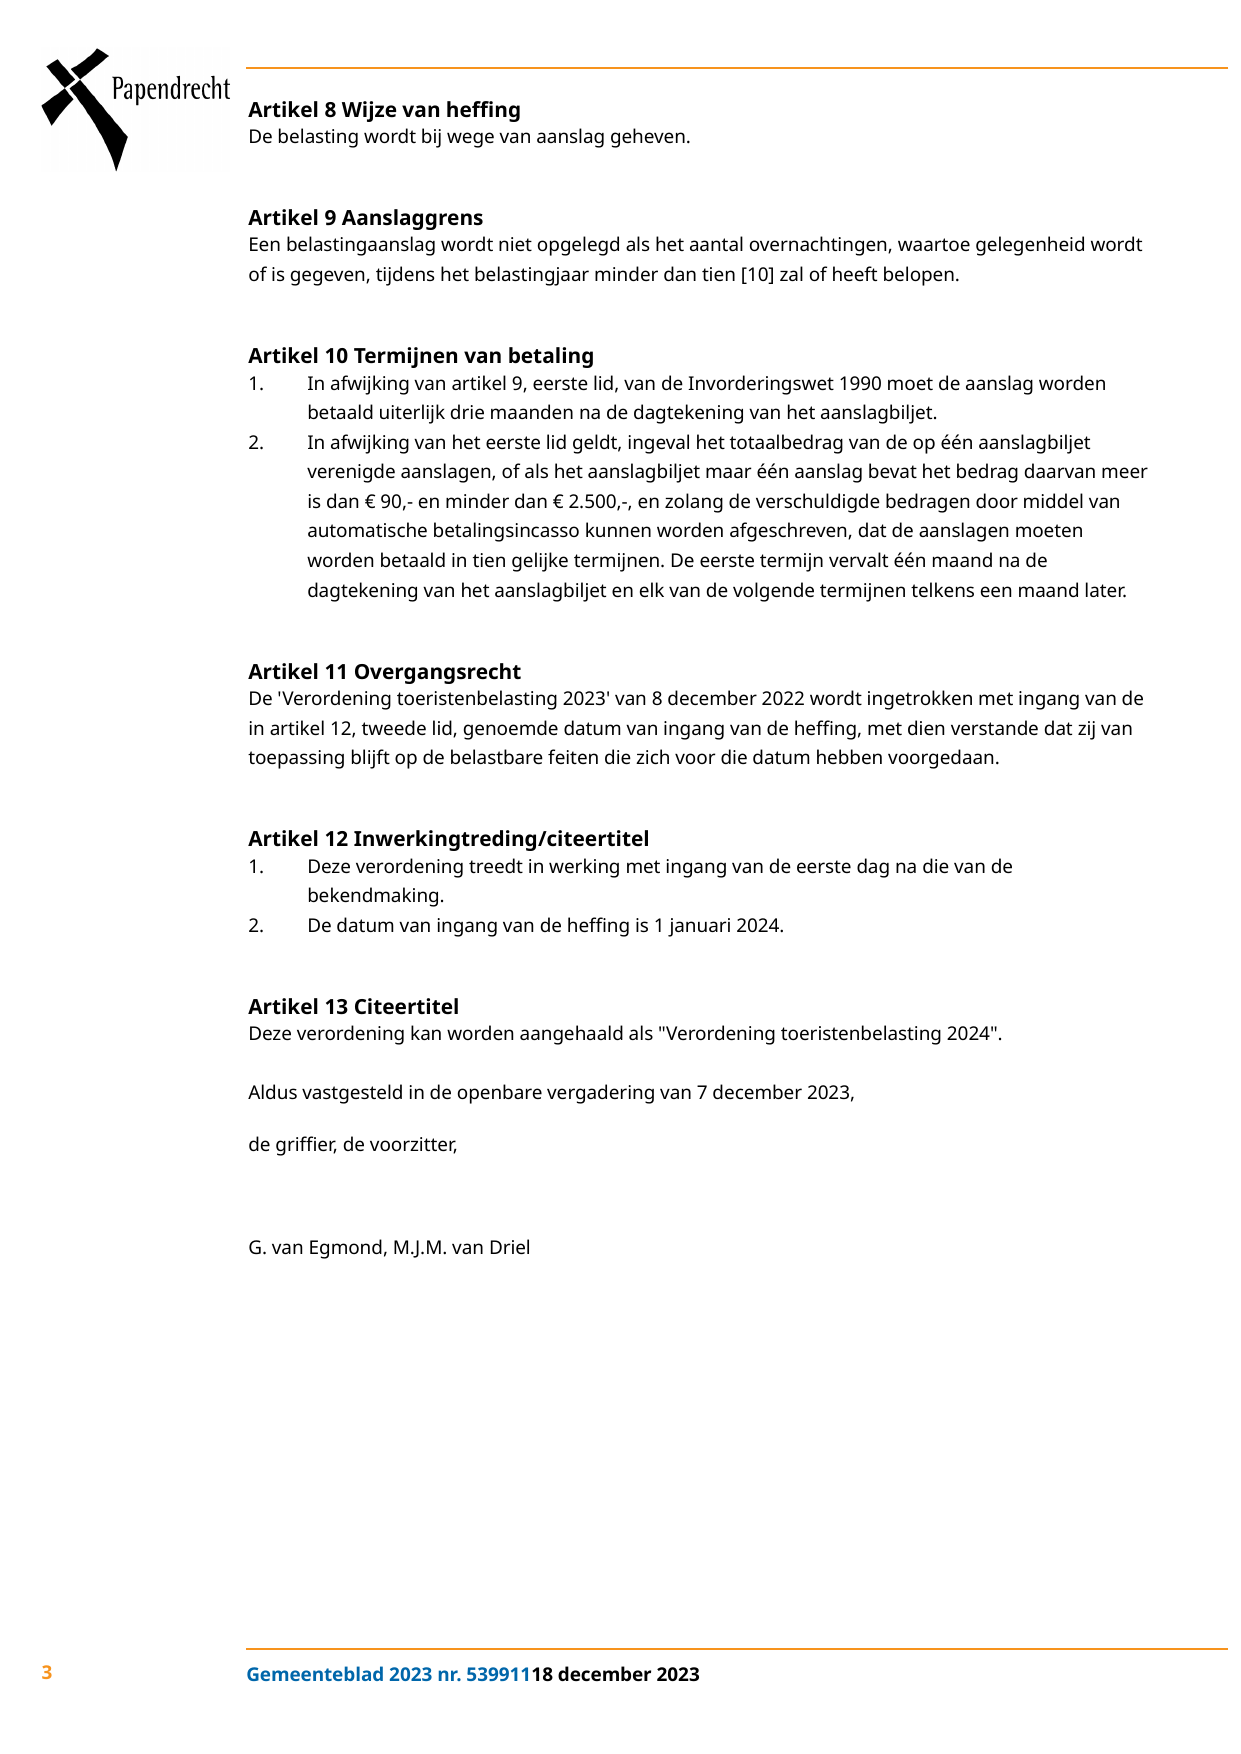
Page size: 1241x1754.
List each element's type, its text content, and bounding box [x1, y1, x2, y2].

text Artikel 8 Wijze van heffing [248, 95, 1152, 123]
text Artikel 13 Citeertitel [248, 992, 1152, 1020]
text Artikel 10 Termijnen van betaling [248, 341, 1152, 370]
text Een belastingaanslag wordt niet opgelegd als het aantal overnachtingen, waartoe gelegenheid wordt of is gegeven, tijdens het belastingjaar minder dan tien [10] zal of heeft belopen. [248, 232, 1152, 287]
text Artikel 11 Overgangsrecht [248, 657, 1152, 685]
text De belasting wordt bij wege van aanslag geheven. [248, 123, 1152, 149]
text Artikel 12 Inwerkingtreding/citeertitel [248, 824, 1152, 853]
text Artikel 9 Aanslaggrens [248, 203, 1152, 232]
picture [41, 47, 231, 172]
list Deze verordening treedt in werking met ingang van de eerste dag na die van de bekendmaking. [248, 853, 1152, 908]
list In afwijking van artikel 9, eerste lid, van de Invorderingswet 1990 moet de aanslag worden betaald uiterlijk drie maanden na de dagtekening van het aanslagbiljet. [248, 370, 1152, 425]
list De datum van ingang van de heffing is 1 januari 2024. [248, 912, 1152, 938]
text Aldus vastgesteld in de openbare vergadering van 7 december 2023, [248, 1079, 1152, 1105]
text De 'Verordening toeristenbelasting 2023' van 8 december 2022 wordt ingetrokken met ingang van de in artikel 12, tweede lid, genoemde datum van ingang van de heffing, met dien verstande dat zij van toepassing blijft op de belastbare feiten die zich voor die datum hebben voorgedaan. [248, 685, 1152, 770]
text G. van Egmond, M.J.M. van Driel [248, 1234, 1152, 1260]
list In afwijking van het eerste lid geldt, ingeval het totaalbedrag van de op één aanslagbiljet verenigde aanslagen, of als het aanslagbiljet maar één aanslag bevat het bedrag daarvan meer is dan € 90,- en minder dan € 2.500,-, en zolang de verschuldigde bedragen door middel van automatische betalingsincasso kunnen worden afgeschreven, dat de aanslagen moeten worden betaald in tien gelijke termijnen. De eerste termijn vervalt één maand na de dagtekening van het aanslagbiljet en elk van de volgende termijnen telkens een maand later. [248, 429, 1152, 602]
text Deze verordening kan worden aangehaald als "Verordening toeristenbelasting 2024". [248, 1020, 1152, 1046]
text de griffier, de voorzitter, [248, 1131, 1152, 1157]
